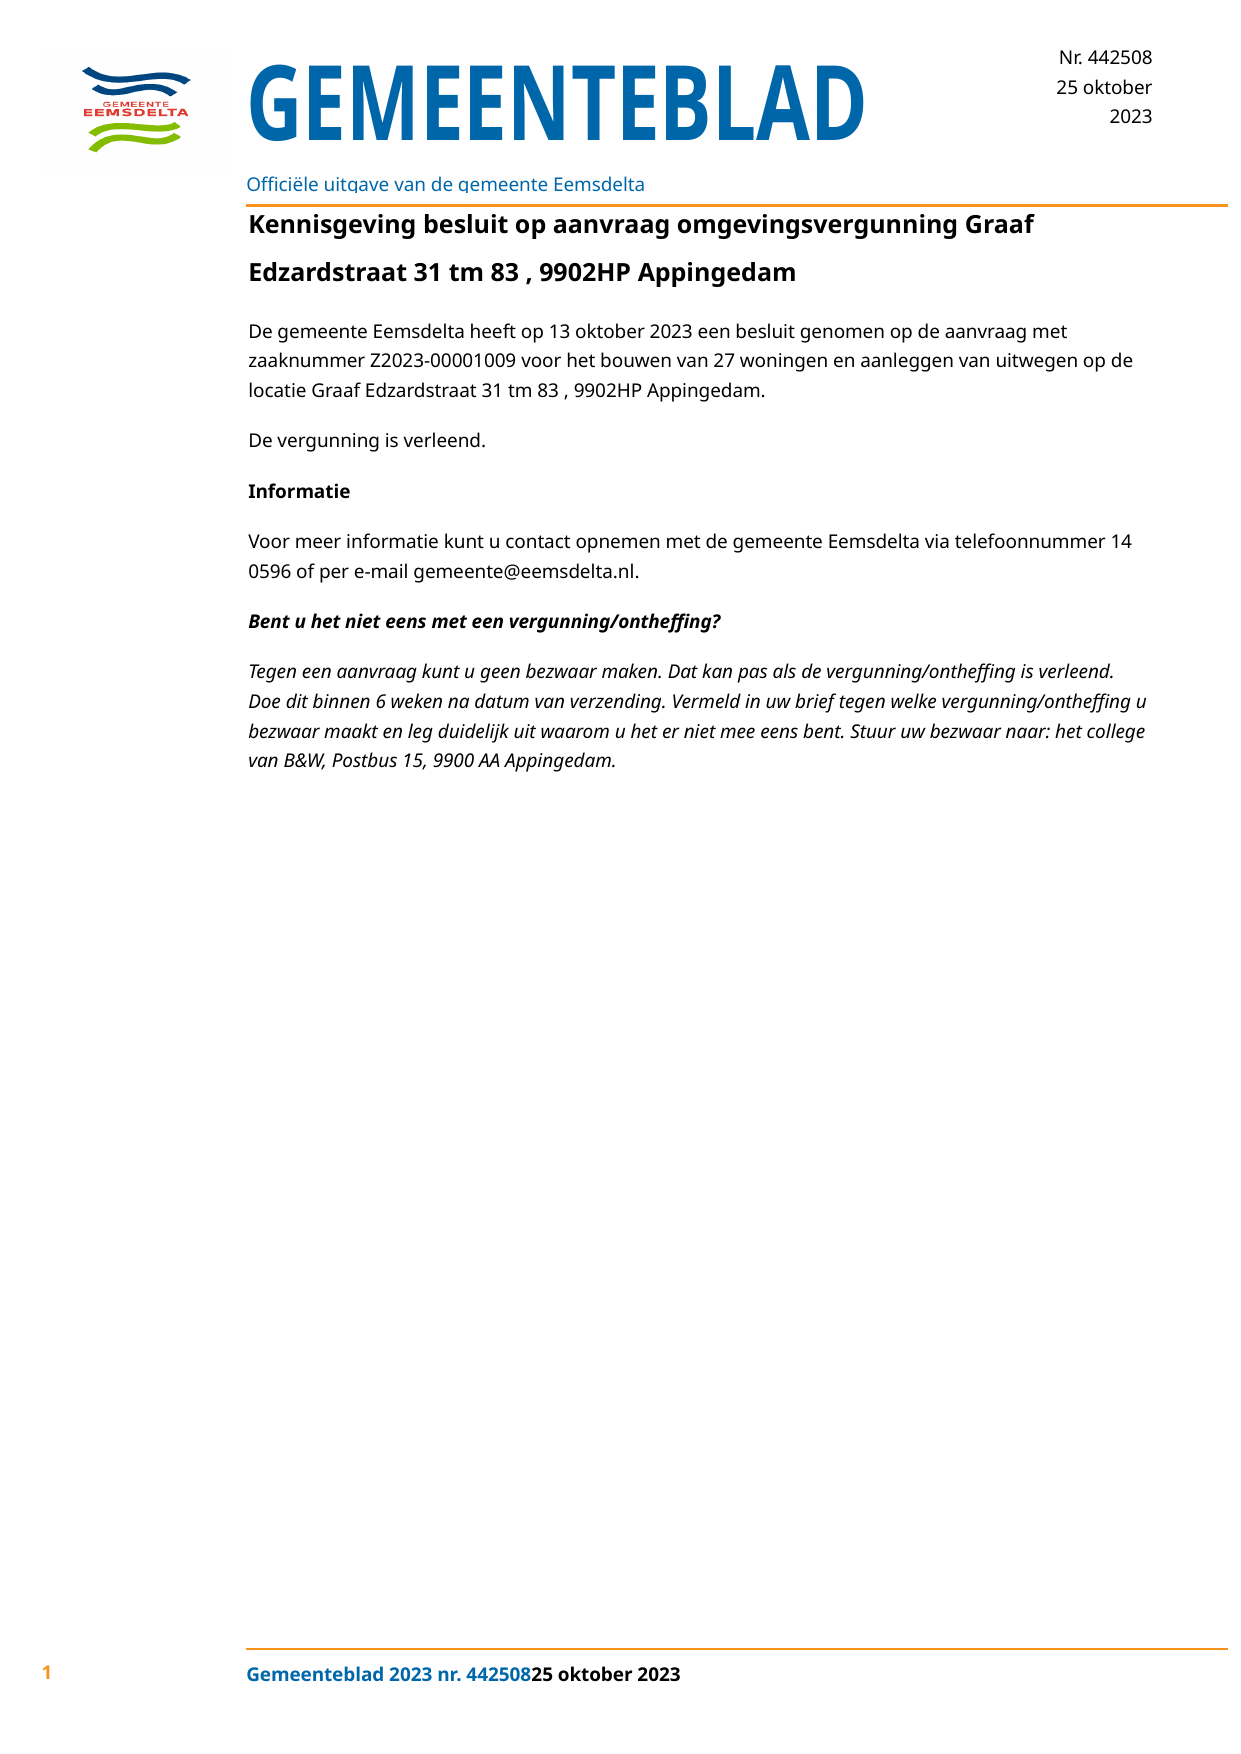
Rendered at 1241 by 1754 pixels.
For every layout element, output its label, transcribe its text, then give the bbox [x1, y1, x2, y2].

text Tegen een aanvraag kunt u geen bezwaar maken. Dat kan pas als de vergunning/ontheffing is verleend. Doe dit binnen 6 weken na datum van verzending. Vermeld in uw brief tegen welke vergunning/ontheffing u bezwaar maakt en leg duidelijk uit waarom u het er niet mee eens bent. Stuur uw bezwaar naar: het college van B&W, Postbus 15, 9900 AA Appingedam. [248, 659, 1152, 773]
text Bent u het niet eens met een vergunning/ontheffing? [248, 608, 1152, 634]
text Kennisgeving besluit op aanvraag omgevingsvergunning Graaf Edzardstraat 31 tm 83 , 9902HP Appingedam [248, 207, 1152, 288]
text Informatie [248, 478, 1152, 504]
picture [41, 47, 231, 172]
text Voor meer informatie kunt u contact opnemen met de gemeente Eemsdelta via telefoonnummer 14 0596 of per e-mail gemeente@eemsdelta.nl. [248, 528, 1152, 584]
text De vergunning is verleend. [248, 427, 1152, 453]
text De gemeente Eemsdelta heeft op 13 oktober 2023 een besluit genomen op de aanvraag met zaaknummer Z2023-00001009 voor het bouwen van 27 woningen en aanleggen van uitwegen op de locatie Graaf Edzardstraat 31 tm 83 , 9902HP Appingedam. [248, 318, 1152, 403]
